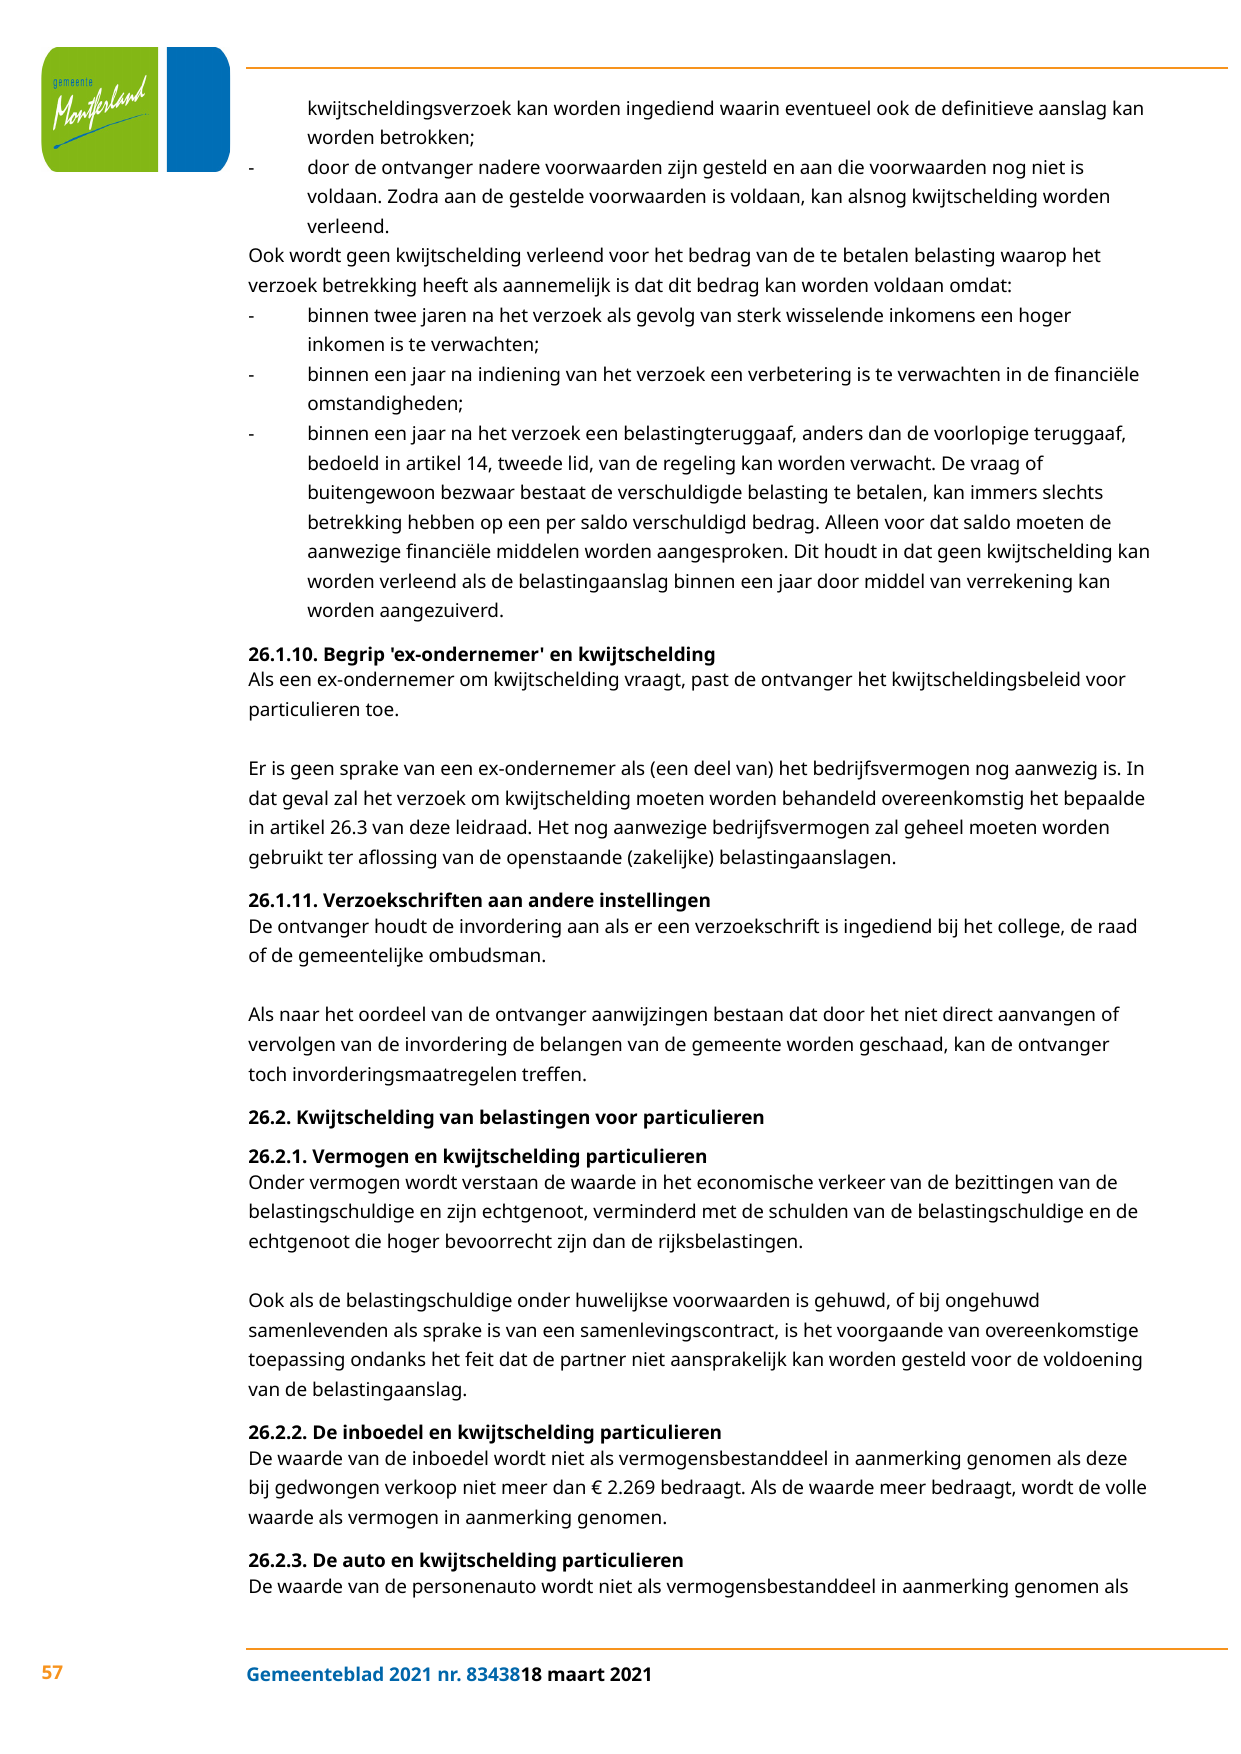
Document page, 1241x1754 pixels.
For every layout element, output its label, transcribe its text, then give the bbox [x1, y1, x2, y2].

list door de ontvanger nadere voorwaarden zijn gesteld en aan die voorwaarden nog niet is voldaan. Zodra aan de gestelde voorwaarden is voldaan, kan alsnog kwijtschelding worden verleend. [248, 154, 1152, 239]
text Er is geen sprake van een ex-ondernemer als (een deel van) het bedrijfsvermogen nog aanwezig is. In dat geval zal het verzoek om kwijtschelding moeten worden behandeld overeenkomstig het bepaalde in artikel 26.3 van deze leidraad. Het nog aanwezige bedrijfsvermogen zal geheel moeten worden gebruikt ter aflossing van de openstaande (zakelijke) belastingaanslagen. [248, 755, 1152, 870]
text De waarde van de inboedel wordt niet als vermogensbestanddeel in aanmerking genomen als deze bij gedwongen verkoop niet meer dan € 2.269 bedraagt. Als de waarde meer bedraagt, wordt de volle waarde als vermogen in aanmerking genomen. [248, 1445, 1152, 1530]
text De waarde van de personenauto wordt niet als vermogensbestanddeel in aanmerking genomen als [248, 1573, 1152, 1599]
text 26.2.3. De auto en kwijtschelding particulieren [248, 1547, 1152, 1573]
text 26.1.11. Verzoekschriften aan andere instellingen [248, 887, 1152, 913]
text De ontvanger houdt de invordering aan als er een verzoekschrift is ingediend bij het college, de raad of de gemeentelijke ombudsman. [248, 913, 1152, 968]
text 26.1.10. Begrip 'ex-ondernemer' en kwijtschelding [248, 641, 1152, 667]
text Als een ex-ondernemer om kwijtschelding vraagt, past de ontvanger het kwijtscheldingsbeleid voor particulieren toe. [248, 667, 1152, 722]
text Onder vermogen wordt verstaan de waarde in het economische verkeer van de bezittingen van de belastingschuldige en zijn echtgenoot, verminderd met de schulden van de belastingschuldige en de echtgenoot die hoger bevoorrecht zijn dan de rijksbelastingen. [248, 1169, 1152, 1254]
list binnen een jaar na indiening van het verzoek een verbetering is te verwachten in de financiële omstandigheden; [248, 361, 1152, 416]
list binnen een jaar na het verzoek een belastingteruggaaf, anders dan de voorlopige teruggaaf, bedoeld in artikel 14, tweede lid, van de regeling kan worden verwacht. De vraag of buitengewoon bezwaar bestaat de verschuldigde belasting te betalen, kan immers slechts betrekking hebben op een per saldo verschuldigd bedrag. Alleen voor dat saldo moeten de aanwezige financiële middelen worden aangesproken. Dit houdt in dat geen kwijtschelding kan worden verleend als de belastingaanslag binnen een jaar door middel van verrekening kan worden aangezuiverd. [248, 420, 1152, 623]
list kwijtscheldingsverzoek kan worden ingediend waarin eventueel ook de definitieve aanslag kan worden betrokken; [248, 95, 1152, 150]
text 26.2. Kwijtschelding van belastingen voor particulieren [248, 1104, 1152, 1130]
text 26.2.2. De inboedel en kwijtschelding particulieren [248, 1419, 1152, 1445]
picture [41, 47, 231, 172]
text Ook als de belastingschuldige onder huwelijkse voorwaarden is gehuwd, of bij ongehuwd samenlevenden als sprake is van een samenlevingscontract, is het voorgaande van overeenkomstige toepassing ondanks het feit dat de partner niet aansprakelijk kan worden gesteld voor de voldoening van de belastingaanslag. [248, 1287, 1152, 1402]
text Als naar het oordeel van de ontvanger aanwijzingen bestaan dat door het niet direct aanvangen of vervolgen van de invordering de belangen van de gemeente worden geschaad, kan de ontvanger toch invorderingsmaatregelen treffen. [248, 1002, 1152, 1087]
list binnen twee jaren na het verzoek als gevolg van sterk wisselende inkomens een hoger inkomen is te verwachten; [248, 302, 1152, 357]
text 26.2.1. Vermogen en kwijtschelding particulieren [248, 1143, 1152, 1169]
text Ook wordt geen kwijtschelding verleend voor het bedrag van de te betalen belasting waarop het verzoek betrekking heeft als aannemelijk is dat dit bedrag kan worden voldaan omdat: [248, 243, 1152, 298]
